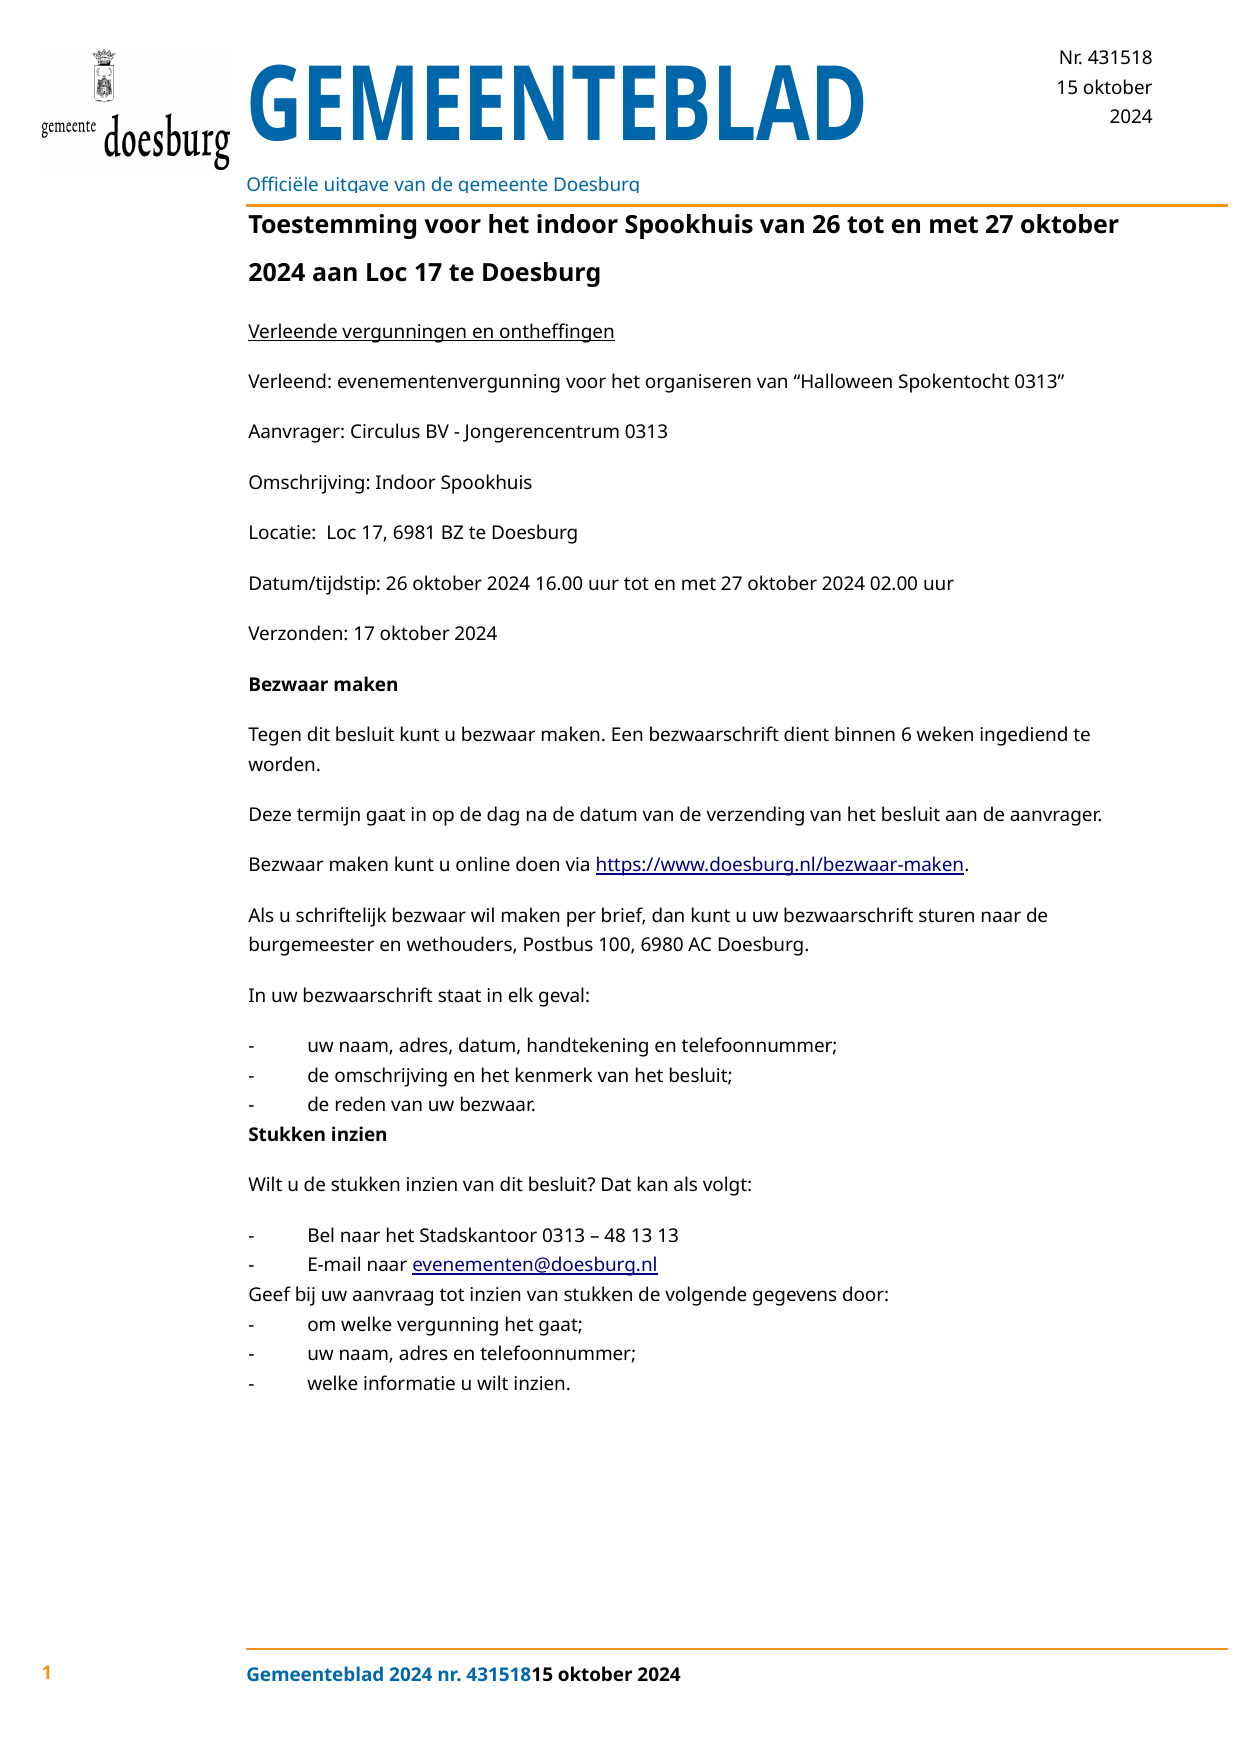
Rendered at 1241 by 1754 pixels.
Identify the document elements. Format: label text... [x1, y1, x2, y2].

text Wilt u de stukken inzien van dit besluit? Dat kan als volgt: [248, 1172, 1152, 1197]
text Verleend: evenementenvergunning voor het organiseren van “Halloween Spokentocht 0313” [248, 368, 1152, 394]
text In uw bezwaarschrift staat in elk geval: [248, 982, 1152, 1008]
text Locatie: Loc 17, 6981 BZ te Doesburg [248, 519, 1152, 545]
text Datum/tijdstip: 26 oktober 2024 16.00 uur tot en met 27 oktober 2024 02.00 uur [248, 570, 1152, 596]
text Bezwaar maken [248, 671, 1152, 697]
list uw naam, adres en telefoonnummer; [248, 1340, 1152, 1366]
text Stukken inzien [248, 1121, 1152, 1147]
list de reden van uw bezwaar. [248, 1092, 1152, 1117]
list uw naam, adres, datum, handtekening en telefoonnummer; [248, 1032, 1152, 1058]
text Omschrijving: Indoor Spookhuis [248, 469, 1152, 495]
text Verzonden: 17 oktober 2024 [248, 620, 1152, 646]
list de omschrijving en het kenmerk van het besluit; [248, 1062, 1152, 1088]
text Verleende vergunningen en ontheffingen [248, 318, 1152, 344]
text Deze termijn gaat in op de dag na de datum van de verzending van het besluit aan de aanvrager. [248, 801, 1152, 827]
picture [41, 47, 231, 172]
list E-mail naar evenementen@doesburg.nl [248, 1252, 1152, 1277]
text Tegen dit besluit kunt u bezwaar maken. Een bezwaarschrift dient binnen 6 weken ingediend te worden. [248, 721, 1152, 777]
text Als u schriftelijk bezwaar wil maken per brief, dan kunt u uw bezwaarschrift sturen naar de burgemeester en wethouders, Postbus 100, 6980 AC Doesburg. [248, 902, 1152, 957]
text Aanvrager: Circulus BV - Jongerencentrum 0313 [248, 419, 1152, 444]
text Toestemming voor het indoor Spookhuis van 26 tot en met 27 oktober 2024 aan Loc 17 te Doesburg [248, 207, 1152, 288]
list om welke vergunning het gaat; [248, 1311, 1152, 1337]
text Geef bij uw aanvraag tot inzien van stukken de volgende gegevens door: [248, 1281, 1152, 1307]
list welke informatie u wilt inzien. [248, 1370, 1152, 1396]
text Bezwaar maken kunt u online doen via https://www.doesburg.nl/bezwaar-maken. [248, 852, 1152, 877]
list Bel naar het Stadskantoor 0313 – 48 13 13 [248, 1222, 1152, 1248]
